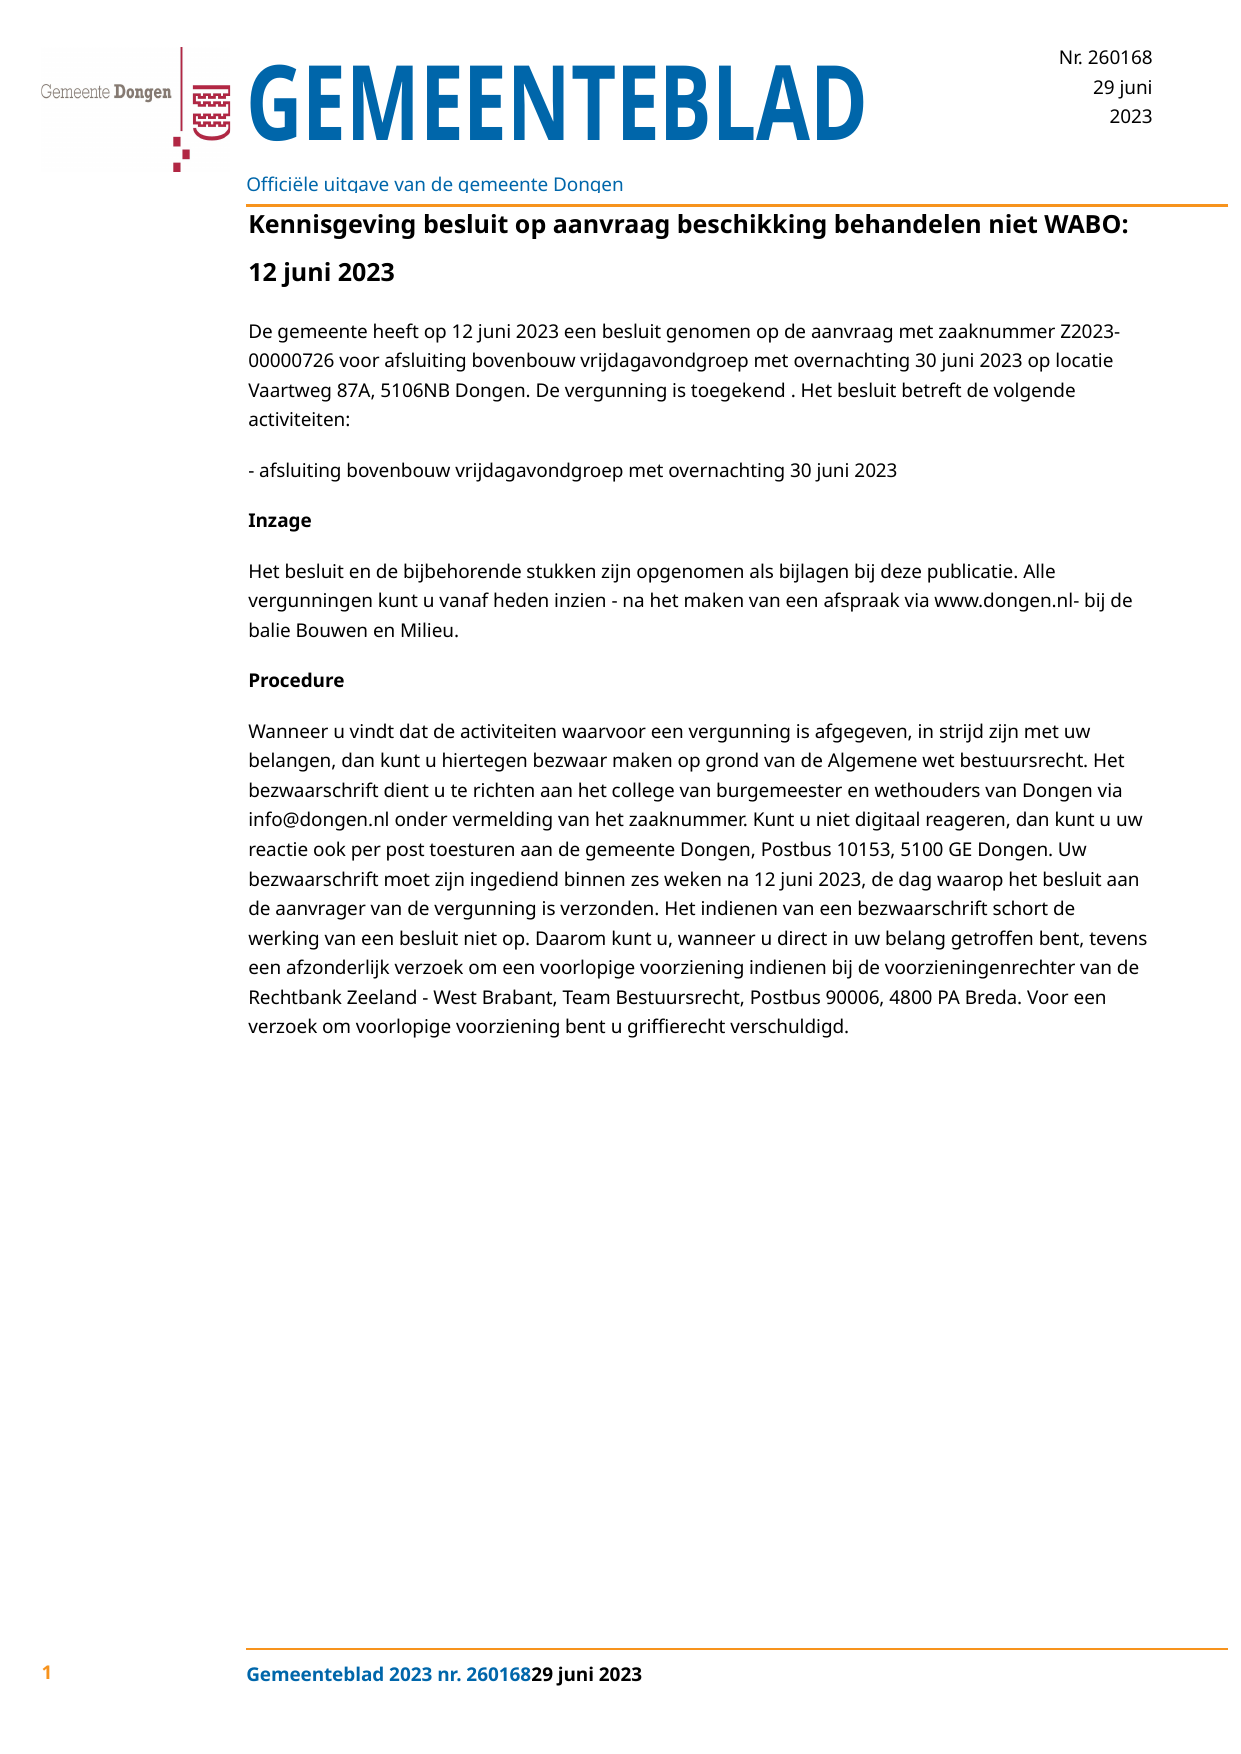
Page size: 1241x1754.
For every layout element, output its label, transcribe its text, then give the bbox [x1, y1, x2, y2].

text Wanneer u vindt dat de activiteiten waarvoor een vergunning is afgegeven, in strijd zijn met uw belangen, dan kunt u hiertegen bezwaar maken op grond van de Algemene wet bestuursrecht. Het bezwaarschrift dient u te richten aan het college van burgemeester en wethouders van Dongen via info@dongen.nl onder vermelding van het zaaknummer. Kunt u niet digitaal reageren, dan kunt u uw reactie ook per post toesturen aan de gemeente Dongen, Postbus 10153, 5100 GE Dongen. Uw bezwaarschrift moet zijn ingediend binnen zes weken na 12 juni 2023, de dag waarop het besluit aan de aanvrager van de vergunning is verzonden. Het indienen van een bezwaarschrift schort de werking van een besluit niet op. Daarom kunt u, wanneer u direct in uw belang getroffen bent, tevens een afzonderlijk verzoek om een voorlopige voorziening indienen bij de voorzieningenrechter van de Rechtbank Zeeland - West Brabant, Team Bestuursrecht, Postbus 90006, 4800 PA Breda. Voor een verzoek om voorlopige voorziening bent u griffierecht verschuldigd. [248, 718, 1152, 1039]
text Kennisgeving besluit op aanvraag beschikking behandelen niet WABO: 12 juni 2023 [248, 207, 1152, 288]
picture [41, 47, 231, 172]
text - afsluiting bovenbouw vrijdagavondgroep met overnachting 30 juni 2023 [248, 457, 1152, 483]
text De gemeente heeft op 12 juni 2023 een besluit genomen op de aanvraag met zaaknummer Z2023-00000726 voor afsluiting bovenbouw vrijdagavondgroep met overnachting 30 juni 2023 op locatie Vaartweg 87A, 5106NB Dongen. De vergunning is toegekend . Het besluit betreft de volgende activiteiten: [248, 318, 1152, 432]
text Procedure [248, 667, 1152, 693]
text Het besluit en de bijbehorende stukken zijn opgenomen als bijlagen bij deze publicatie. Alle vergunningen kunt u vanaf heden inzien - na het maken van een afspraak via www.dongen.nl- bij de balie Bouwen en Milieu. [248, 558, 1152, 643]
text Inzage [248, 507, 1152, 533]
